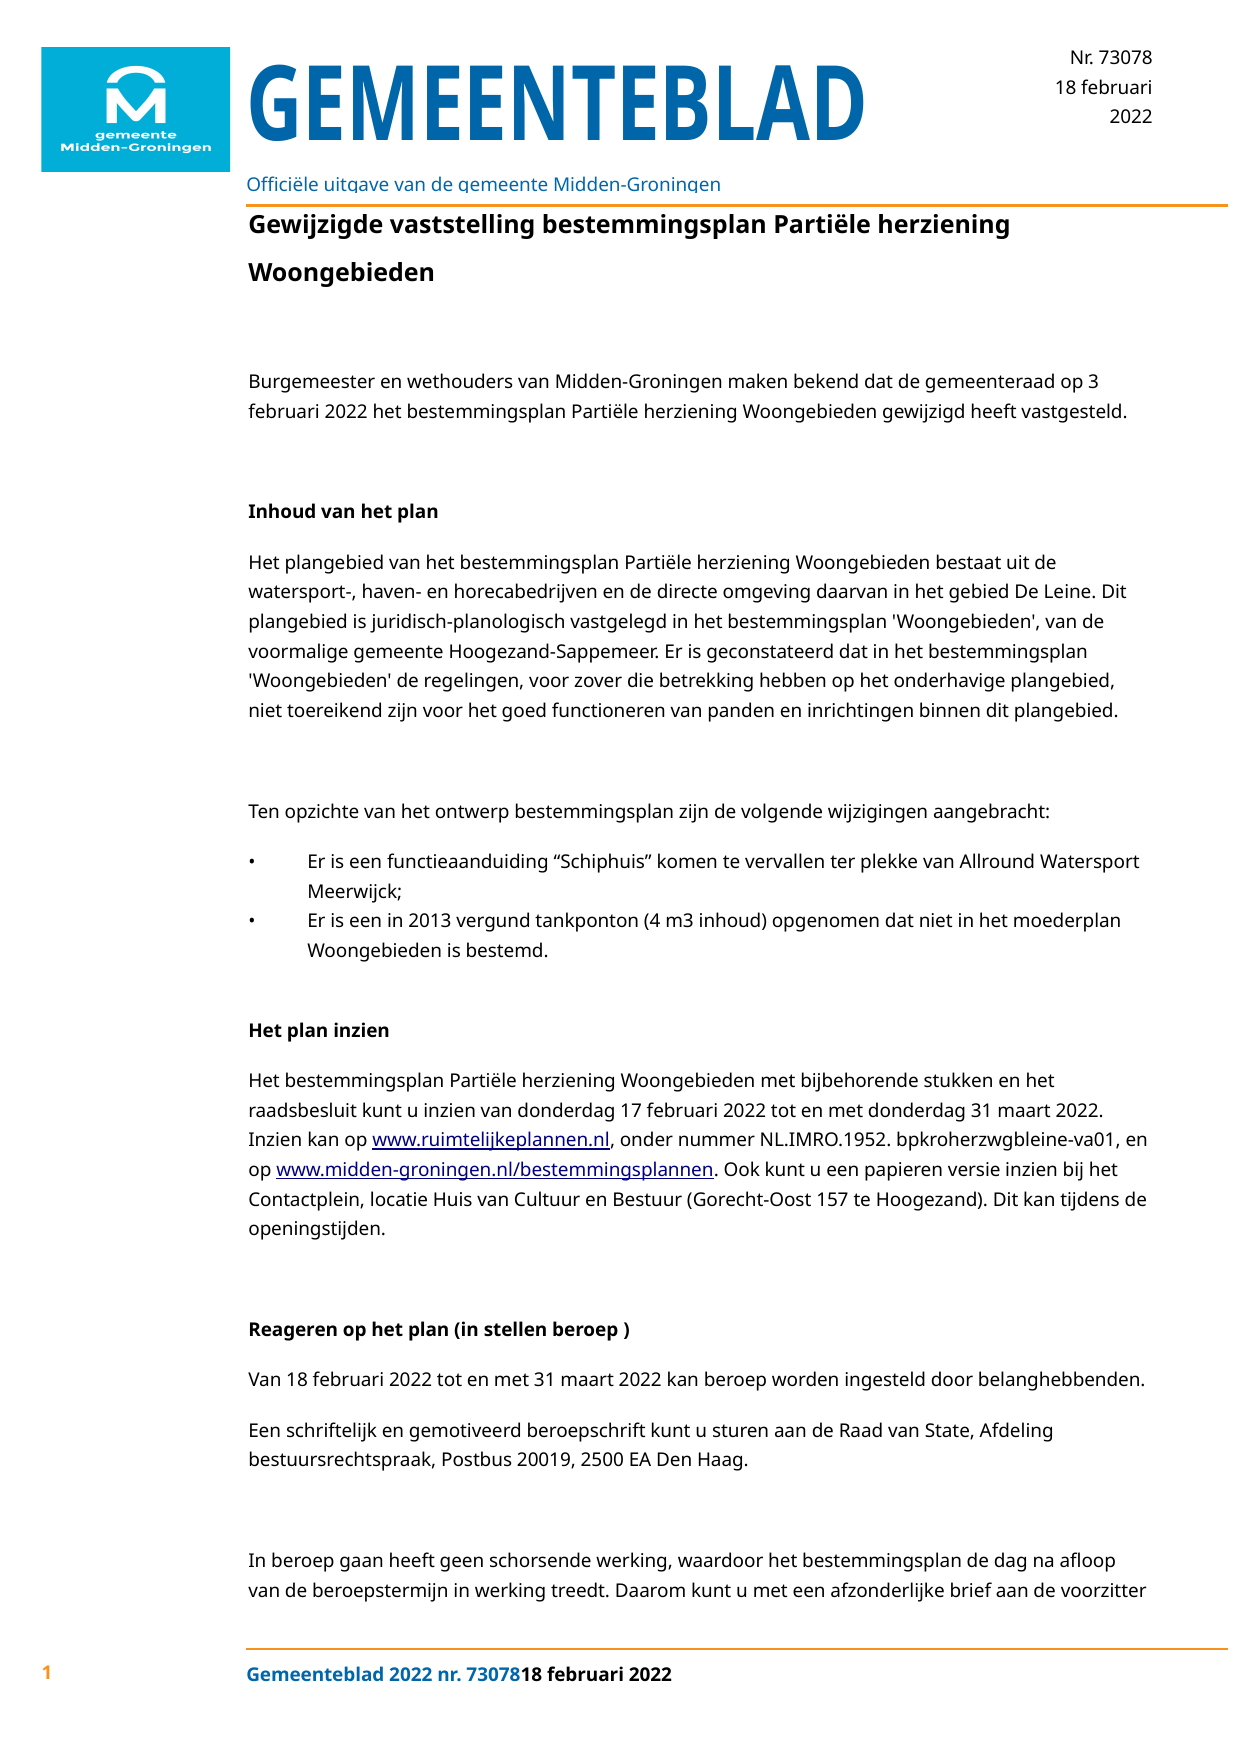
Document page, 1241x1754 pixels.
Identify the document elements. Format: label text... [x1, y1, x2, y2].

picture [108, 66, 164, 82]
text Het plangebied van het bestemmingsplan Partiële herziening Woongebieden bestaat uit de watersport-, haven- en horecabedrijven en de directe omgeving daarvan in het gebied De Leine. Dit plangebied is juridisch-planologisch vastgelegd in het bestemmingsplan 'Woongebieden', van de voormalige gemeente Hoogezand-Sappemeer. Er is geconstateerd dat in het bestemmingsplan 'Woongebieden' de regelingen, voor zover die betrekking hebben op het onderhavige plangebied, niet toereikend zijn voor het goed functioneren van panden en inrichtingen binnen dit plangebied. [248, 549, 1152, 723]
picture [107, 89, 165, 122]
picture [184, 146, 190, 153]
text Burgemeester en wethouders van Midden-Groningen maken bekend dat de gemeenteraad op 3 februari 2022 het bestemmingsplan Partiële herziening Woongebieden gewijzigd heeft vastgesteld. [248, 368, 1152, 424]
text Ten opzichte van het ontwerp bestemmingsplan zijn de volgende wijzigingen aangebracht: [248, 798, 1152, 824]
text Een schriftelijk en gemotiveerd beroepschrift kunt u sturen aan de Raad van State, Afdeling bestuursrechtspraak, Postbus 20019, 2500 EA Den Haag. [248, 1417, 1152, 1472]
text Inhoud van het plan [248, 499, 1152, 524]
text Het bestemmingsplan Partiële herziening Woongebieden met bijbehorende stukken en het raadsbesluit kunt u inzien van donderdag 17 februari 2022 tot en met donderdag 31 maart 2022. Inzien kan op www.ruimtelijkeplannen.nl, onder nummer NL.IMRO.1952. bpkroherzwgbleine-va01, en op www.midden-groningen.nl/bestemmingsplannen. Ook kunt u een papieren versie inzien bij het Contactplein, locatie Huis van Cultuur en Bestuur (Gorecht-Oost 157 te Hoogezand). Dit kan tijdens de openingstijden. [248, 1067, 1152, 1241]
list Er is een functieaanduiding “Schiphuis” komen te vervallen ter plekke van Allround Watersport Meerwijck; [248, 848, 1152, 904]
text Reageren op het plan (in stellen beroep ) [248, 1316, 1152, 1342]
text Het plan inzien [248, 1017, 1152, 1043]
text Van 18 februari 2022 tot en met 31 maart 2022 kan beroep worden ingesteld door belanghebbenden. [248, 1367, 1152, 1392]
text In beroep gaan heeft geen schorsende werking, waardoor het bestemmingsplan de dag na afloop van de beroepstermijn in werking treedt. Daarom kunt u met een afzonderlijke brief aan de voorzitter [248, 1547, 1152, 1603]
text Gewijzigde vaststelling bestemmingsplan Partiële herziening Woongebieden [248, 207, 1152, 288]
list Er is een in 2013 vergund tankponton (4 m3 inhoud) opgenomen dat niet in het moederplan Woongebieden is bestemd. [248, 907, 1152, 963]
